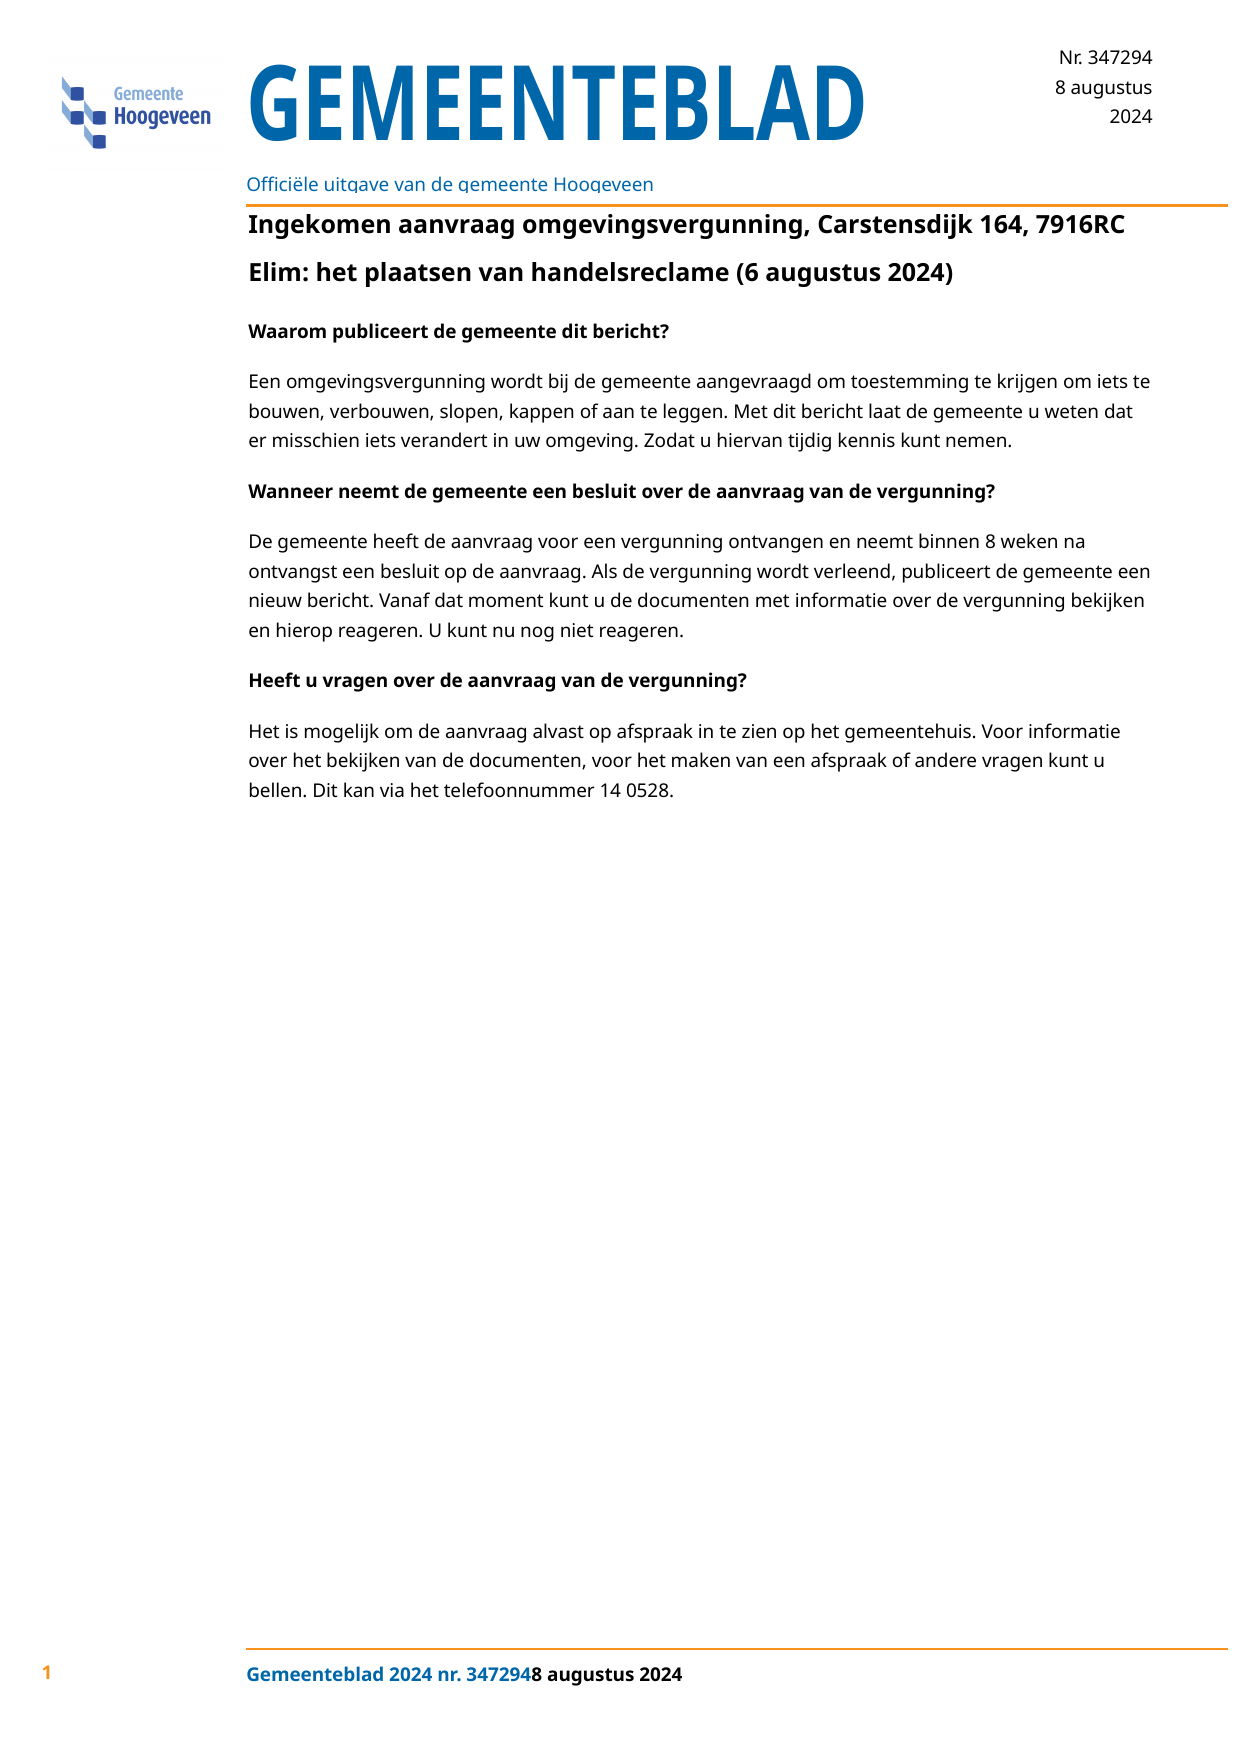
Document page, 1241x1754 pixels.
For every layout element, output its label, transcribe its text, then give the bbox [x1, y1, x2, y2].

text Ingekomen aanvraag omgevingsvergunning, Carstensdijk 164, 7916RC Elim: het plaatsen van handelsreclame (6 augustus 2024) [248, 207, 1152, 288]
text Het is mogelijk om de aanvraag alvast op afspraak in te zien op het gemeentehuis. Voor informatie over het bekijken van de documenten, voor het maken van een afspraak of andere vragen kunt u bellen. Dit kan via het telefoonnummer 14 0528. [248, 718, 1152, 803]
text Waarom publiceert de gemeente dit bericht? [248, 318, 1152, 344]
text Een omgevingsvergunning wordt bij de gemeente aangevraagd om toestemming te krijgen om iets te bouwen, verbouwen, slopen, kappen of aan te leggen. Met dit bericht laat de gemeente u weten dat er misschien iets verandert in uw omgeving. Zodat u hiervan tijdig kennis kunt nemen. [248, 368, 1152, 453]
text De gemeente heeft de aanvraag voor een vergunning ontvangen en neemt binnen 8 weken na ontvangst een besluit op de aanvraag. Als de vergunning wordt verleend, publiceert de gemeente een nieuw bericht. Vanaf dat moment kunt u de documenten met informatie over de vergunning bekijken en hierop reageren. U kunt nu nog niet reageren. [248, 528, 1152, 643]
picture [41, 47, 231, 172]
text Wanneer neemt de gemeente een besluit over de aanvraag van de vergunning? [248, 478, 1152, 504]
text Heeft u vragen over de aanvraag van de vergunning? [248, 667, 1152, 693]
